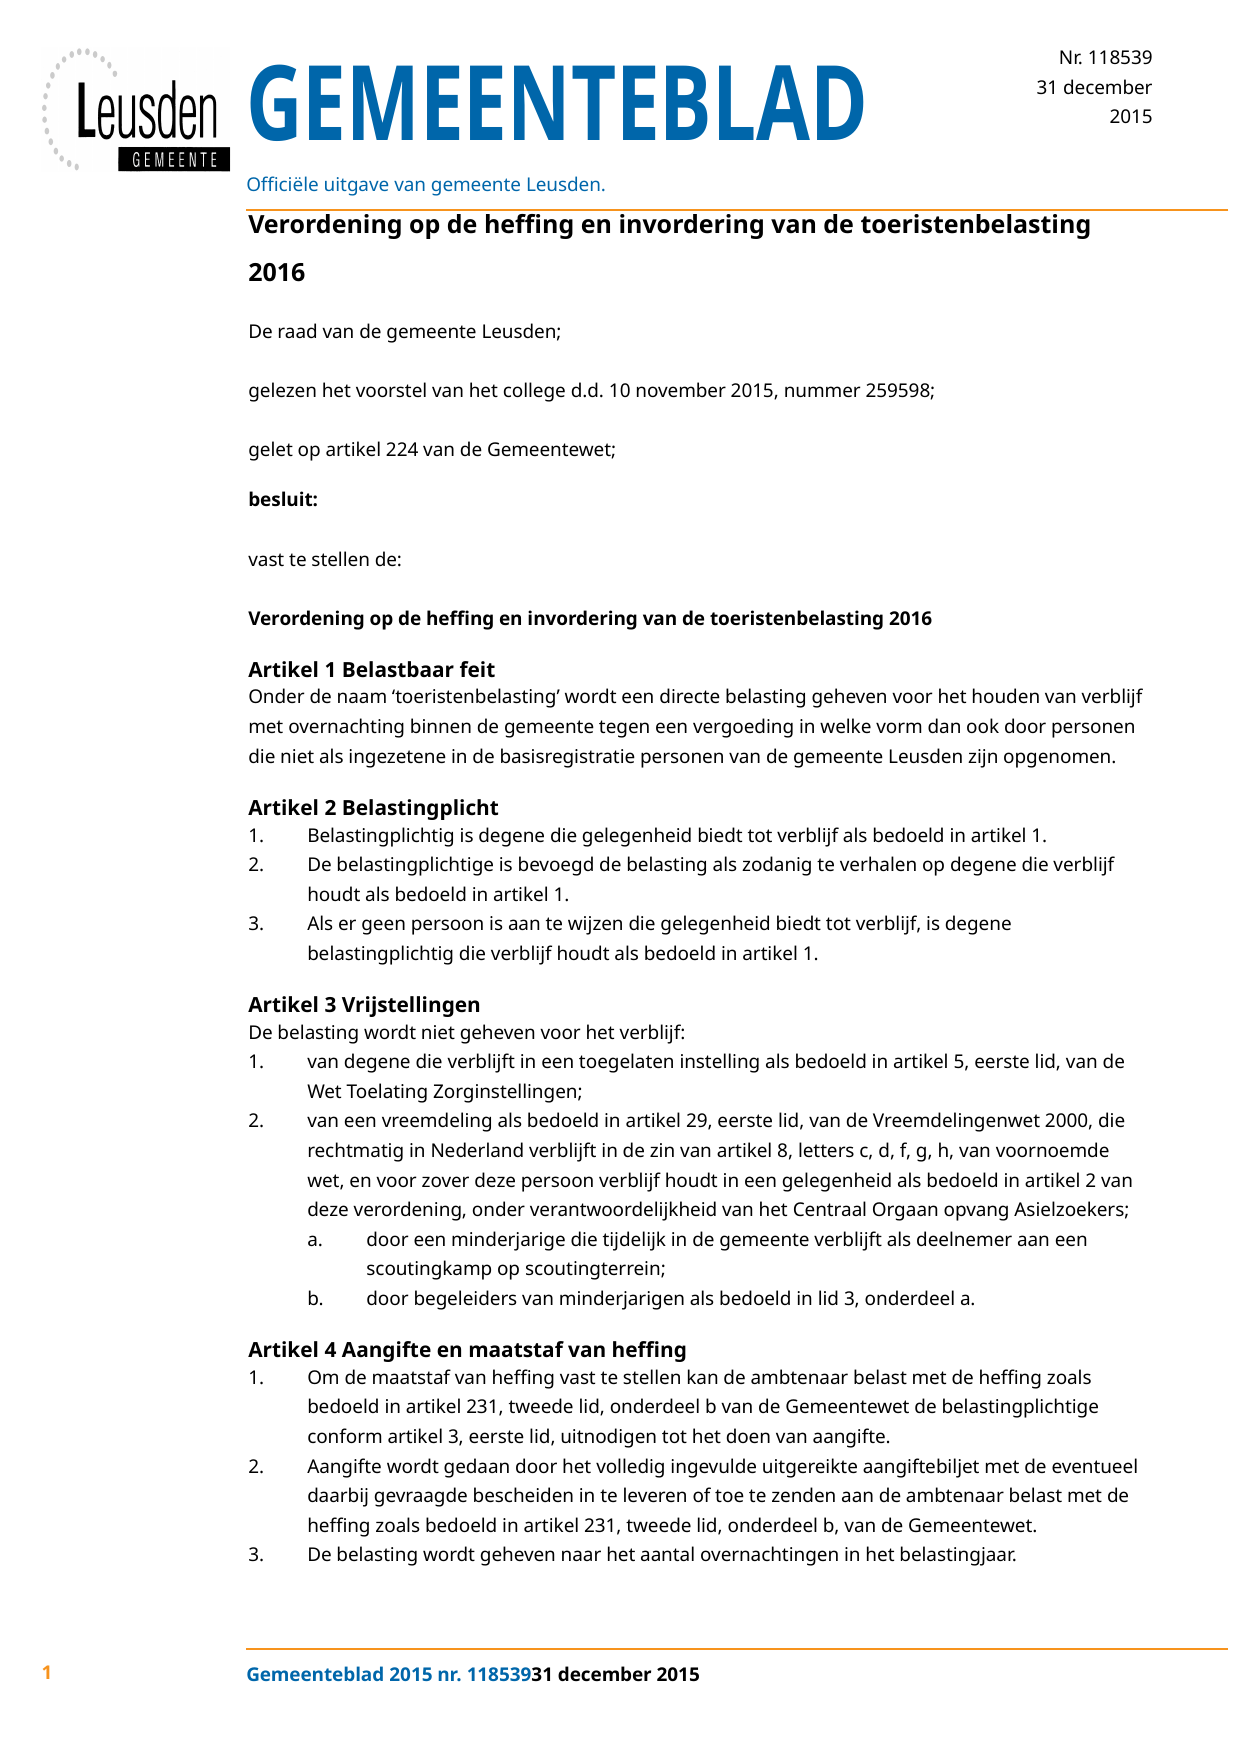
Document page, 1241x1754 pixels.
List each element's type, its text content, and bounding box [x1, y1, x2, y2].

text vast te stellen de: [248, 546, 1152, 571]
list Als er geen persoon is aan te wijzen die gelegenheid biedt tot verblijf, is degene belastingplichtig die verblijf houdt als bedoeld in artikel 1. [248, 911, 1152, 966]
list De belasting wordt geheven naar het aantal overnachtingen in het belastingjaar. [248, 1542, 1152, 1567]
text gelet op artikel 224 van de Gemeentewet; [248, 436, 1152, 462]
text besluit: [248, 487, 1152, 512]
text Verordening op de heffing en invordering van de toeristenbelasting 2016 [248, 605, 1152, 631]
picture [41, 47, 231, 172]
list Om de maatstaf van heffing vast te stellen kan de ambtenaar belast met de heffing zoals bedoeld in artikel 231, tweede lid, onderdeel b van de Gemeentewet de belastingplichtige conform artikel 3, eerste lid, uitnodigen tot het doen van aangifte. [248, 1364, 1152, 1449]
text Verordening op de heffing en invordering van de toeristenbelasting 2016 [248, 211, 1152, 288]
text Artikel 4 Aangifte en maatstaf van heffing [248, 1336, 1152, 1364]
list De belastingplichtige is bevoegd de belasting als zodanig te verhalen op degene die verblijf houdt als bedoeld in artikel 1. [248, 851, 1152, 907]
text De belasting wordt niet geheven voor het verblijf: [248, 1019, 1152, 1045]
text Onder de naam ‘toeristenbelasting’ wordt een directe belasting geheven voor het houden van verblijf met overnachting binnen de gemeente tegen een vergoeding in welke vorm dan ook door personen die niet als ingezetene in de basisregistratie personen van de gemeente Leusden zijn opgenomen. [248, 684, 1152, 769]
list Belastingplichtig is degene die gelegenheid biedt tot verblijf als bedoeld in artikel 1. [248, 822, 1152, 847]
text Artikel 3 Vrijstellingen [248, 991, 1152, 1019]
list van een vreemdeling als bedoeld in artikel 29, eerste lid, van de Vreemdelingenwet 2000, die rechtmatig in Nederland verblijft in de zin van artikel 8, letters c, d, f, g, h, van voornoemde wet, en voor zover deze persoon verblijf houdt in een gelegenheid als bedoeld in artikel 2 van deze verordening, onder verantwoordelijkheid van het Centraal Orgaan opvang Asielzoekers; [248, 1108, 1152, 1222]
list door begeleiders van minderjarigen als bedoeld in lid 3, onderdeel a. [307, 1285, 1152, 1311]
list door een minderjarige die tijdelijk in de gemeente verblijft als deelnemer aan een scoutingkamp op scoutingterrein; [307, 1226, 1152, 1281]
list van degene die verblijft in een toegelaten instelling als bedoeld in artikel 5, eerste lid, van de Wet Toelating Zorginstellingen; [248, 1048, 1152, 1104]
list Aangifte wordt gedaan door het volledig ingevulde uitgereikte aangiftebiljet met de eventueel daarbij gevraagde bescheiden in te leveren of toe te zenden aan de ambtenaar belast met de heffing zoals bedoeld in artikel 231, tweede lid, onderdeel b, van de Gemeentewet. [248, 1453, 1152, 1538]
text gelezen het voorstel van het college d.d. 10 november 2015, nummer 259598; [248, 377, 1152, 403]
text De raad van de gemeente Leusden; [248, 318, 1152, 344]
text Artikel 2 Belastingplicht [248, 793, 1152, 822]
text Artikel 1 Belastbaar feit [248, 655, 1152, 684]
